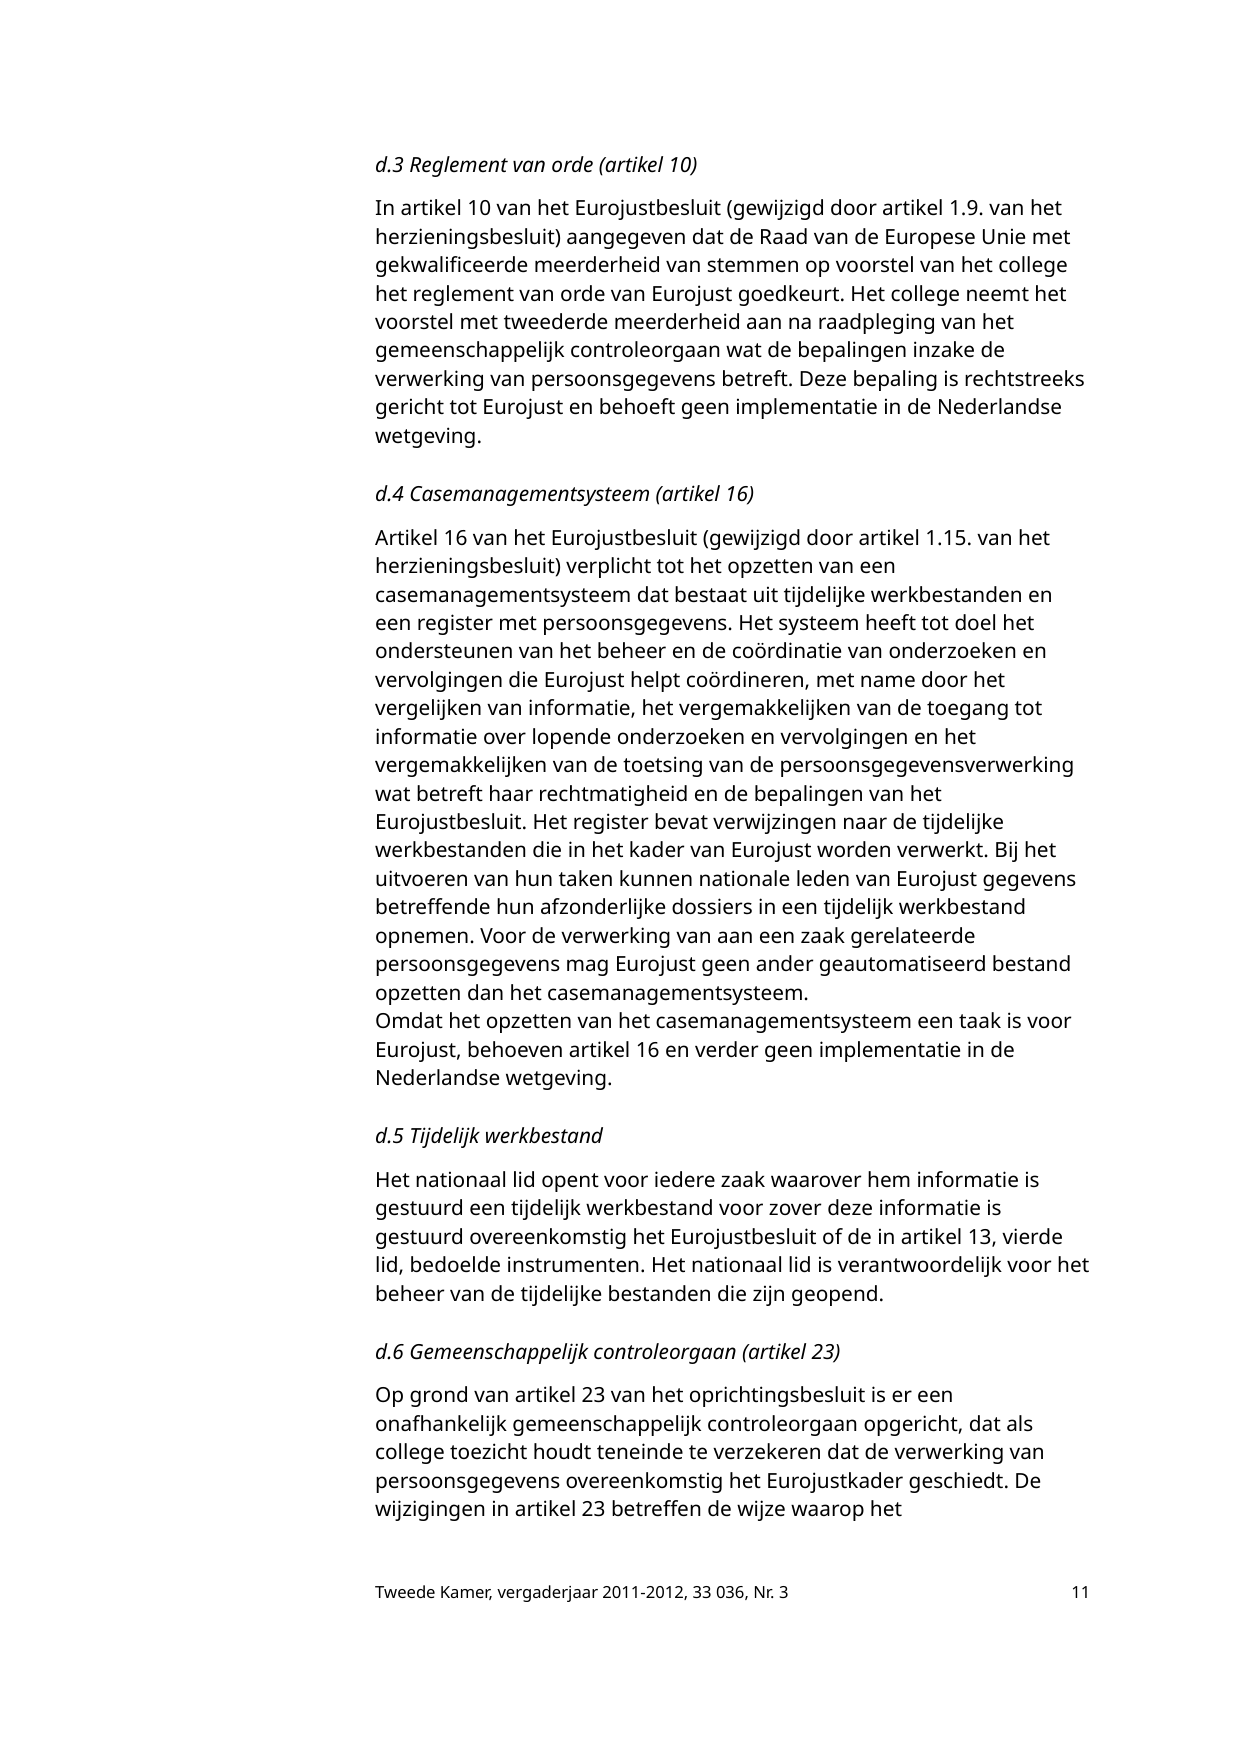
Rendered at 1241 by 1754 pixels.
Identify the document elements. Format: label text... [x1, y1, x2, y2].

text Op grond van artikel 23 van het oprichtingsbesluit is er een onafhankelijk gemeenschappelijk controleorgaan opgericht, dat als college toezicht houdt teneinde te verzekeren dat de verwerking van persoonsgegevens overeenkomstig het Eurojustkader geschiedt. De wijzigingen in artikel 23 betreffen de wijze waarop het [375, 1381, 1090, 1523]
text Omdat het opzetten van het casemanagementsysteem een taak is voor Eurojust, behoeven artikel 16 en verder geen implementatie in de Nederlandse wetgeving. [375, 1006, 1090, 1092]
text d.6 Gemeenschappelijk controleorgaan (artikel 23) [375, 1337, 1090, 1366]
text In artikel 10 van het Eurojustbesluit (gewijzigd door artikel 1.9. van het herzieningsbesluit) aangegeven dat de Raad van de Europese Unie met gekwalificeerde meerderheid van stemmen op voorstel van het college het reglement van orde van Eurojust goedkeurt. Het college neemt het voorstel met tweederde meerderheid aan na raadpleging van het gemeenschappelijk controleorgaan wat de bepalingen inzake de verwerking van persoonsgegevens betreft. Deze bepaling is rechtstreeks gericht tot Eurojust en behoeft geen implementatie in de Nederlandse wetgeving. [375, 193, 1090, 449]
text Artikel 16 van het Eurojustbesluit (gewijzigd door artikel 1.15. van het herzieningsbesluit) verplicht tot het opzetten van een casemanagementsysteem dat bestaat uit tijdelijke werkbestanden en een register met persoonsgegevens. Het systeem heeft tot doel het ondersteunen van het beheer en de coördinatie van onderzoeken en vervolgingen die Eurojust helpt coördineren, met name door het vergelijken van informatie, het vergemakkelijken van de toegang tot informatie over lopende onderzoeken en vervolgingen en het vergemakkelijken van de toetsing van de persoonsgegevensverwerking wat betreft haar rechtmatigheid en de bepalingen van het Eurojustbesluit. Het register bevat verwijzingen naar de tijdelijke werkbestanden die in het kader van Eurojust worden verwerkt. Bij het uitvoeren van hun taken kunnen nationale leden van Eurojust gegevens betreffende hun afzonderlijke dossiers in een tijdelijk werkbestand opnemen. Voor de verwerking van aan een zaak gerelateerde persoonsgegevens mag Eurojust geen ander geautomatiseerd bestand opzetten dan het casemanagementsysteem. [375, 523, 1090, 1006]
text d.4 Casemanagementsysteem (artikel 16) [375, 479, 1090, 508]
text d.5 Tijdelijk werkbestand [375, 1122, 1090, 1150]
text Het nationaal lid opent voor iedere zaak waarover hem informatie is gestuurd een tijdelijk werkbestand voor zover deze informatie is gestuurd overeenkomstig het Eurojustbesluit of de in artikel 13, vierde lid, bedoelde instrumenten. Het nationaal lid is verantwoordelijk voor het beheer van de tijdelijke bestanden die zijn geopend. [375, 1165, 1090, 1307]
text d.3 Reglement van orde (artikel 10) [375, 150, 1090, 178]
